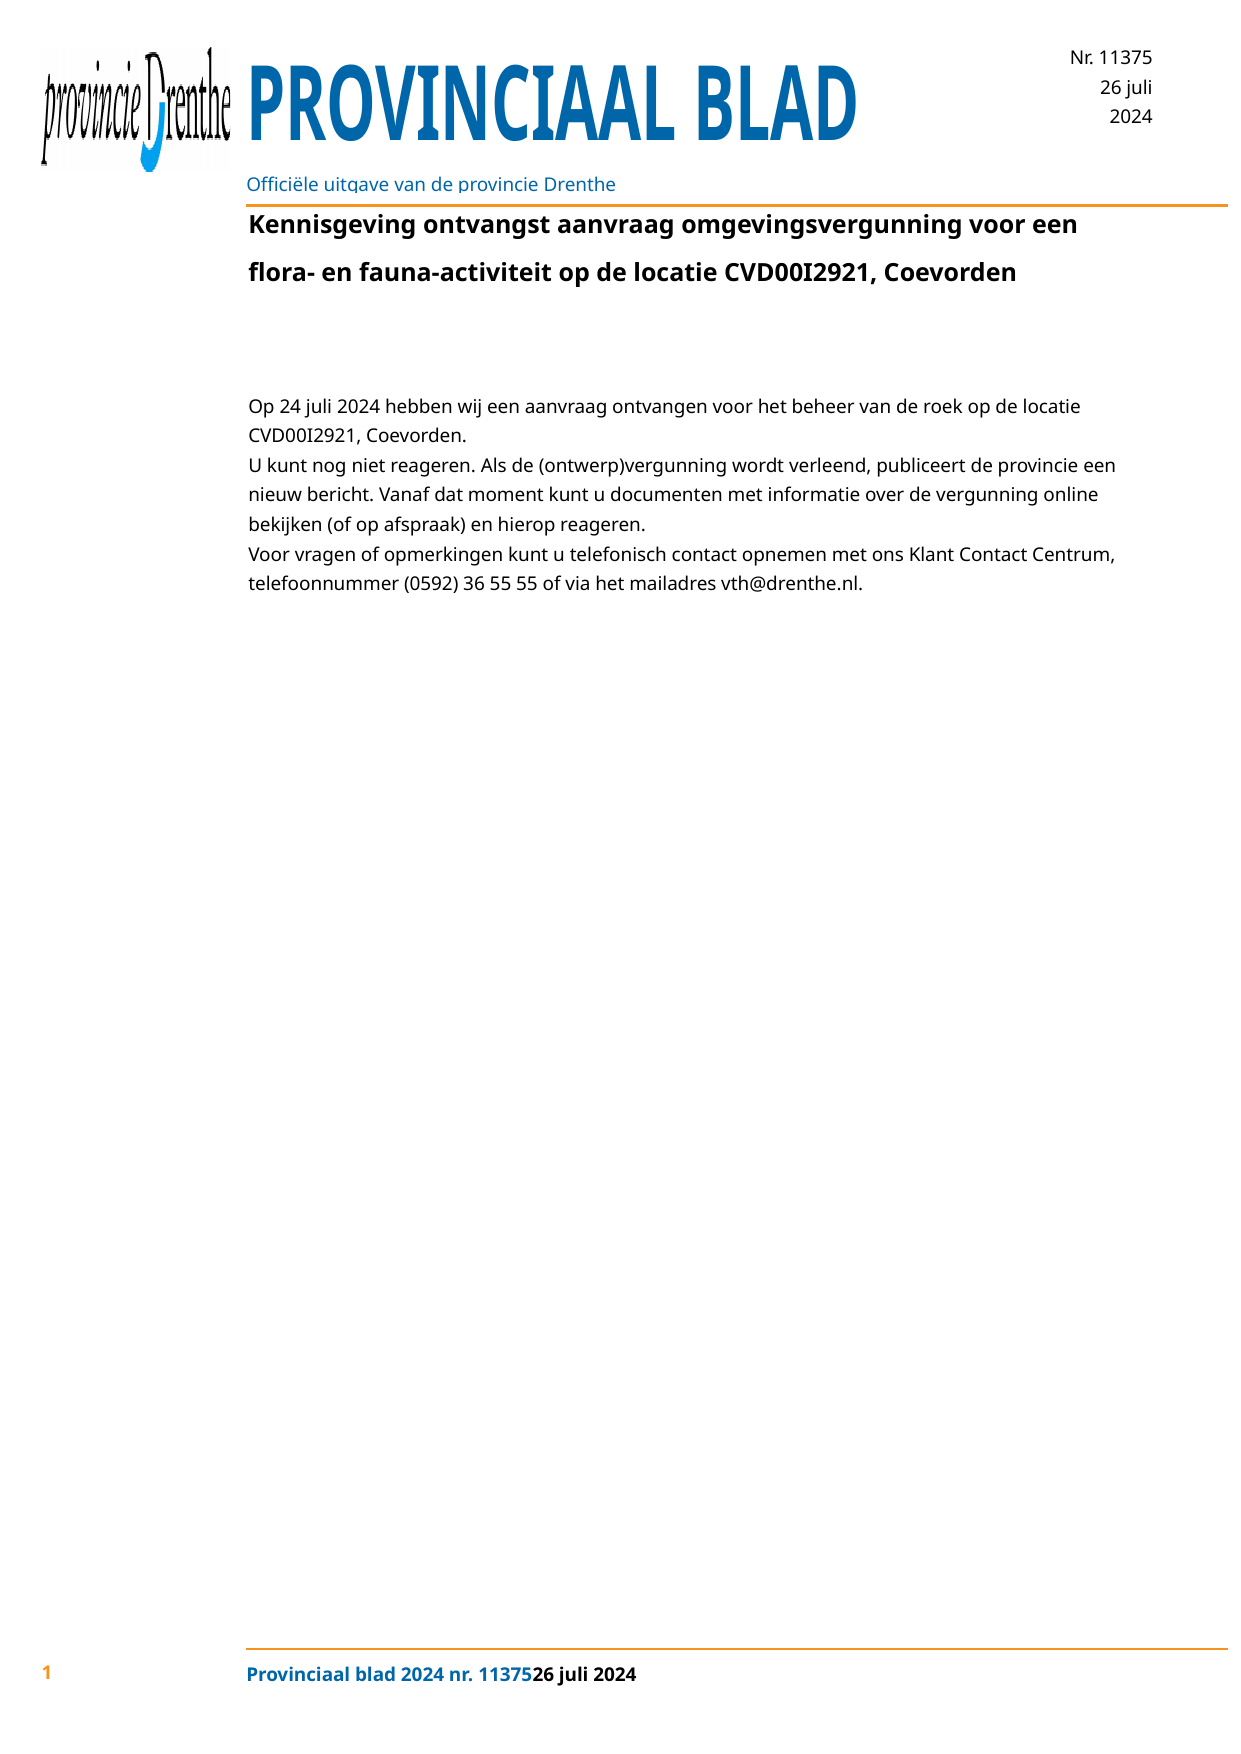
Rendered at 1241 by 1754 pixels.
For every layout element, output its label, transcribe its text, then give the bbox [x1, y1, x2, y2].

text U kunt nog niet reageren. Als de (ontwerp)vergunning wordt verleend, publiceert de provincie een nieuw bericht. Vanaf dat moment kunt u documenten met informatie over de vergunning online bekijken (of op afspraak) en hierop reageren. [248, 452, 1152, 537]
text Op 24 juli 2024 hebben wij een aanvraag ontvangen voor het beheer van de roek op de locatie CVD00I2921, Coevorden. [248, 393, 1152, 448]
picture [41, 47, 231, 172]
text Kennisgeving ontvangst aanvraag omgevingsvergunning voor een flora- en fauna-activiteit op de locatie CVD00I2921, Coevorden [248, 207, 1152, 288]
text Voor vragen of opmerkingen kunt u telefonisch contact opnemen met ons Klant Contact Centrum, telefoonnummer (0592) 36 55 55 of via het mailadres vth@drenthe.nl. [248, 541, 1152, 596]
